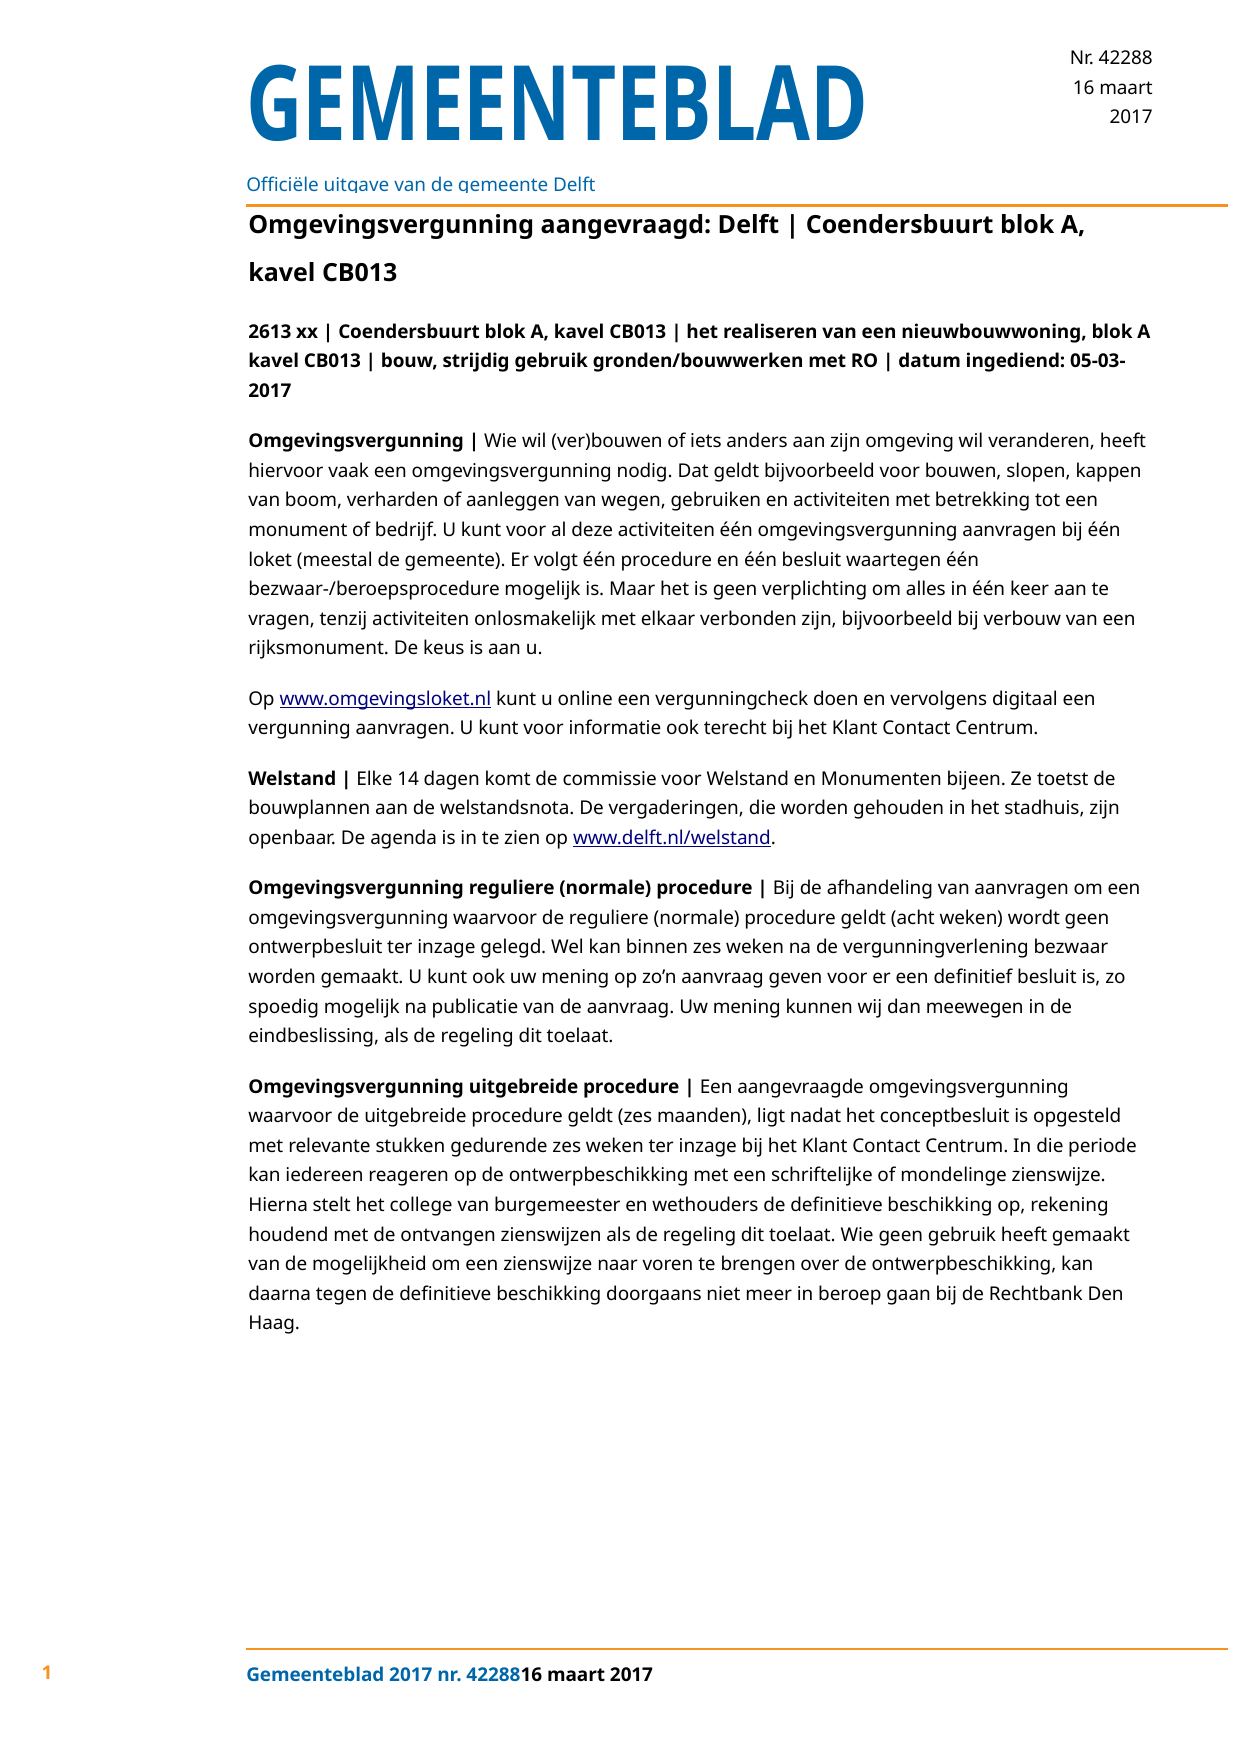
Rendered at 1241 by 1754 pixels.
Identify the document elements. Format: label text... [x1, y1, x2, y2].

text 2613 xx | Coendersbuurt blok A, kavel CB013 | het realiseren van een nieuwbouwwoning, blok A kavel CB013 | bouw, strijdig gebruik gronden/bouwwerken met RO | datum ingediend: 05-03-2017 [248, 318, 1152, 403]
text Omgevingsvergunning uitgebreide procedure | Een aangevraagde omgevingsvergunning waarvoor de uitgebreide procedure geldt (zes maanden), ligt nadat het conceptbesluit is opgesteld met relevante stukken gedurende zes weken ter inzage bij het Klant Contact Centrum. In die periode kan iedereen reageren op de ontwerpbeschikking met een schriftelijke of mondelinge zienswijze. Hierna stelt het college van burgemeester en wethouders de definitieve beschikking op, rekening houdend met de ontvangen zienswijzen als de regeling dit toelaat. Wie geen gebruik heeft gemaakt van de mogelijkheid om een zienswijze naar voren te brengen over de ontwerpbeschikking, kan daarna tegen de definitieve beschikking doorgaans niet meer in beroep gaan bij de Rechtbank Den Haag. [248, 1073, 1152, 1335]
picture [41, 47, 231, 172]
text Omgevingsvergunning aangevraagd: Delft | Coendersbuurt blok A, kavel CB013 [248, 207, 1152, 288]
text Omgevingsvergunning | Wie wil (ver)bouwen of iets anders aan zijn omgeving wil veranderen, heeft hiervoor vaak een omgevingsvergunning nodig. Dat geldt bijvoorbeeld voor bouwen, slopen, kappen van boom, verharden of aanleggen van wegen, gebruiken en activiteiten met betrekking tot een monument of bedrijf. U kunt voor al deze activiteiten één omgevingsvergunning aanvragen bij één loket (meestal de gemeente). Er volgt één procedure en één besluit waartegen één bezwaar-/beroepsprocedure mogelijk is. Maar het is geen verplichting om alles in één keer aan te vragen, tenzij activiteiten onlosmakelijk met elkaar verbonden zijn, bijvoorbeeld bij verbouw van een rijksmonument. De keus is aan u. [248, 427, 1152, 660]
text Welstand | Elke 14 dagen komt de commissie voor Welstand en Monumenten bijeen. Ze toetst de bouwplannen aan de welstandsnota. De vergaderingen, die worden gehouden in het stadhuis, zijn openbaar. De agenda is in te zien op www.delft.nl/welstand. [248, 765, 1152, 850]
text Omgevingsvergunning reguliere (normale) procedure | Bij de afhandeling van aanvragen om een omgevingsvergunning waarvoor de reguliere (normale) procedure geldt (acht weken) wordt geen ontwerpbesluit ter inzage gelegd. Wel kan binnen zes weken na de vergunningverlening bezwaar worden gemaakt. U kunt ook uw mening op zo’n aanvraag geven voor er een definitief besluit is, zo spoedig mogelijk na publicatie van de aanvraag. Uw mening kunnen wij dan meewegen in de eindbeslissing, als de regeling dit toelaat. [248, 874, 1152, 1048]
text Op www.omgevingsloket.nl kunt u online een vergunningcheck doen en vervolgens digitaal een vergunning aanvragen. U kunt voor informatie ook terecht bij het Klant Contact Centrum. [248, 685, 1152, 740]
